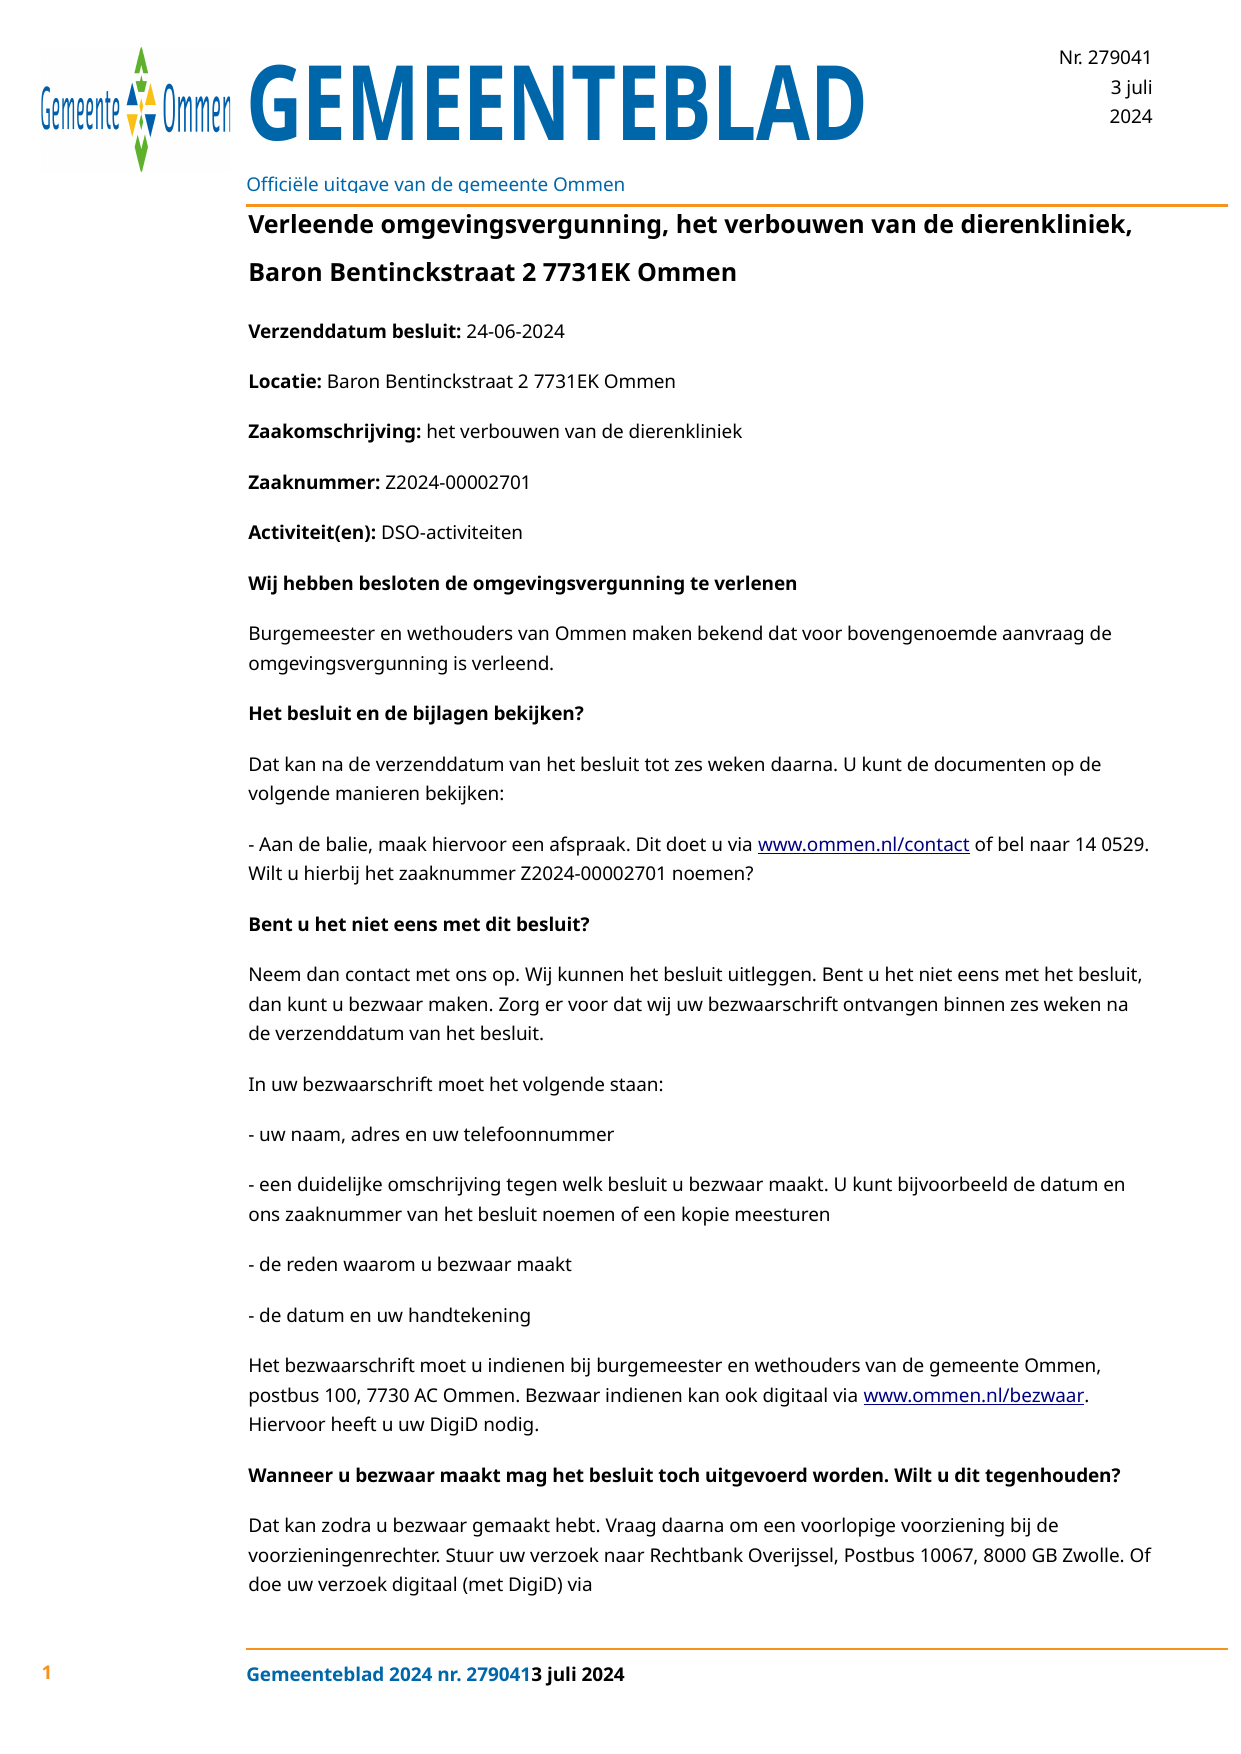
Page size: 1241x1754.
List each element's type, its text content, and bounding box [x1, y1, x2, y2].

text Dat kan na de verzenddatum van het besluit tot zes weken daarna. U kunt de documenten op de volgende manieren bekijken: [248, 751, 1152, 806]
text Wanneer u bezwaar maakt mag het besluit toch uitgevoerd worden. Wilt u dit tegenhouden? [248, 1462, 1152, 1488]
text - de reden waarom u bezwaar maakt [248, 1252, 1152, 1277]
text Wij hebben besloten de omgevingsvergunning te verlenen [248, 570, 1152, 596]
text Het bezwaarschrift moet u indienen bij burgemeester en wethouders van de gemeente Ommen, postbus 100, 7730 AC Ommen. Bezwaar indienen kan ook digitaal via www.ommen.nl/bezwaar. Hiervoor heeft u uw DigiD nodig. [248, 1352, 1152, 1437]
text Verzenddatum besluit: 24-06-2024 [248, 318, 1152, 344]
text Neem dan contact met ons op. Wij kunnen het besluit uitleggen. Bent u het niet eens met het besluit, dan kunt u bezwaar maken. Zorg er voor dat wij uw bezwaarschrift ontvangen binnen zes weken na de verzenddatum van het besluit. [248, 961, 1152, 1046]
text Het besluit en de bijlagen bekijken? [248, 700, 1152, 726]
text In uw bezwaarschrift moet het volgende staan: [248, 1071, 1152, 1097]
text Dat kan zodra u bezwaar gemaakt hebt. Vraag daarna om een voorlopige voorziening bij de voorzieningenrechter. Stuur uw verzoek naar Rechtbank Overijssel, Postbus 10067, 8000 GB Zwolle. Of doe uw verzoek digitaal (met DigiD) via [248, 1512, 1152, 1597]
text Burgemeester en wethouders van Ommen maken bekend dat voor bovengenoemde aanvraag de omgevingsvergunning is verleend. [248, 620, 1152, 676]
text - Aan de balie, maak hiervoor een afspraak. Dit doet u via www.ommen.nl/contact of bel naar 14 0529. Wilt u hierbij het zaaknummer Z2024-00002701 noemen? [248, 831, 1152, 886]
text - een duidelijke omschrijving tegen welk besluit u bezwaar maakt. U kunt bijvoorbeeld de datum en ons zaaknummer van het besluit noemen of een kopie meesturen [248, 1172, 1152, 1227]
text Bent u het niet eens met dit besluit? [248, 911, 1152, 937]
text Activiteit(en): DSO-activiteiten [248, 519, 1152, 545]
text Verleende omgevingsvergunning, het verbouwen van de dierenkliniek, Baron Bentinckstraat 2 7731EK Ommen [248, 207, 1152, 288]
text Zaakomschrijving: het verbouwen van de dierenkliniek [248, 419, 1152, 444]
text - de datum en uw handtekening [248, 1302, 1152, 1328]
picture [41, 47, 231, 172]
text Locatie: Baron Bentinckstraat 2 7731EK Ommen [248, 368, 1152, 394]
text - uw naam, adres en uw telefoonnummer [248, 1121, 1152, 1147]
text Zaaknummer: Z2024-00002701 [248, 469, 1152, 495]
